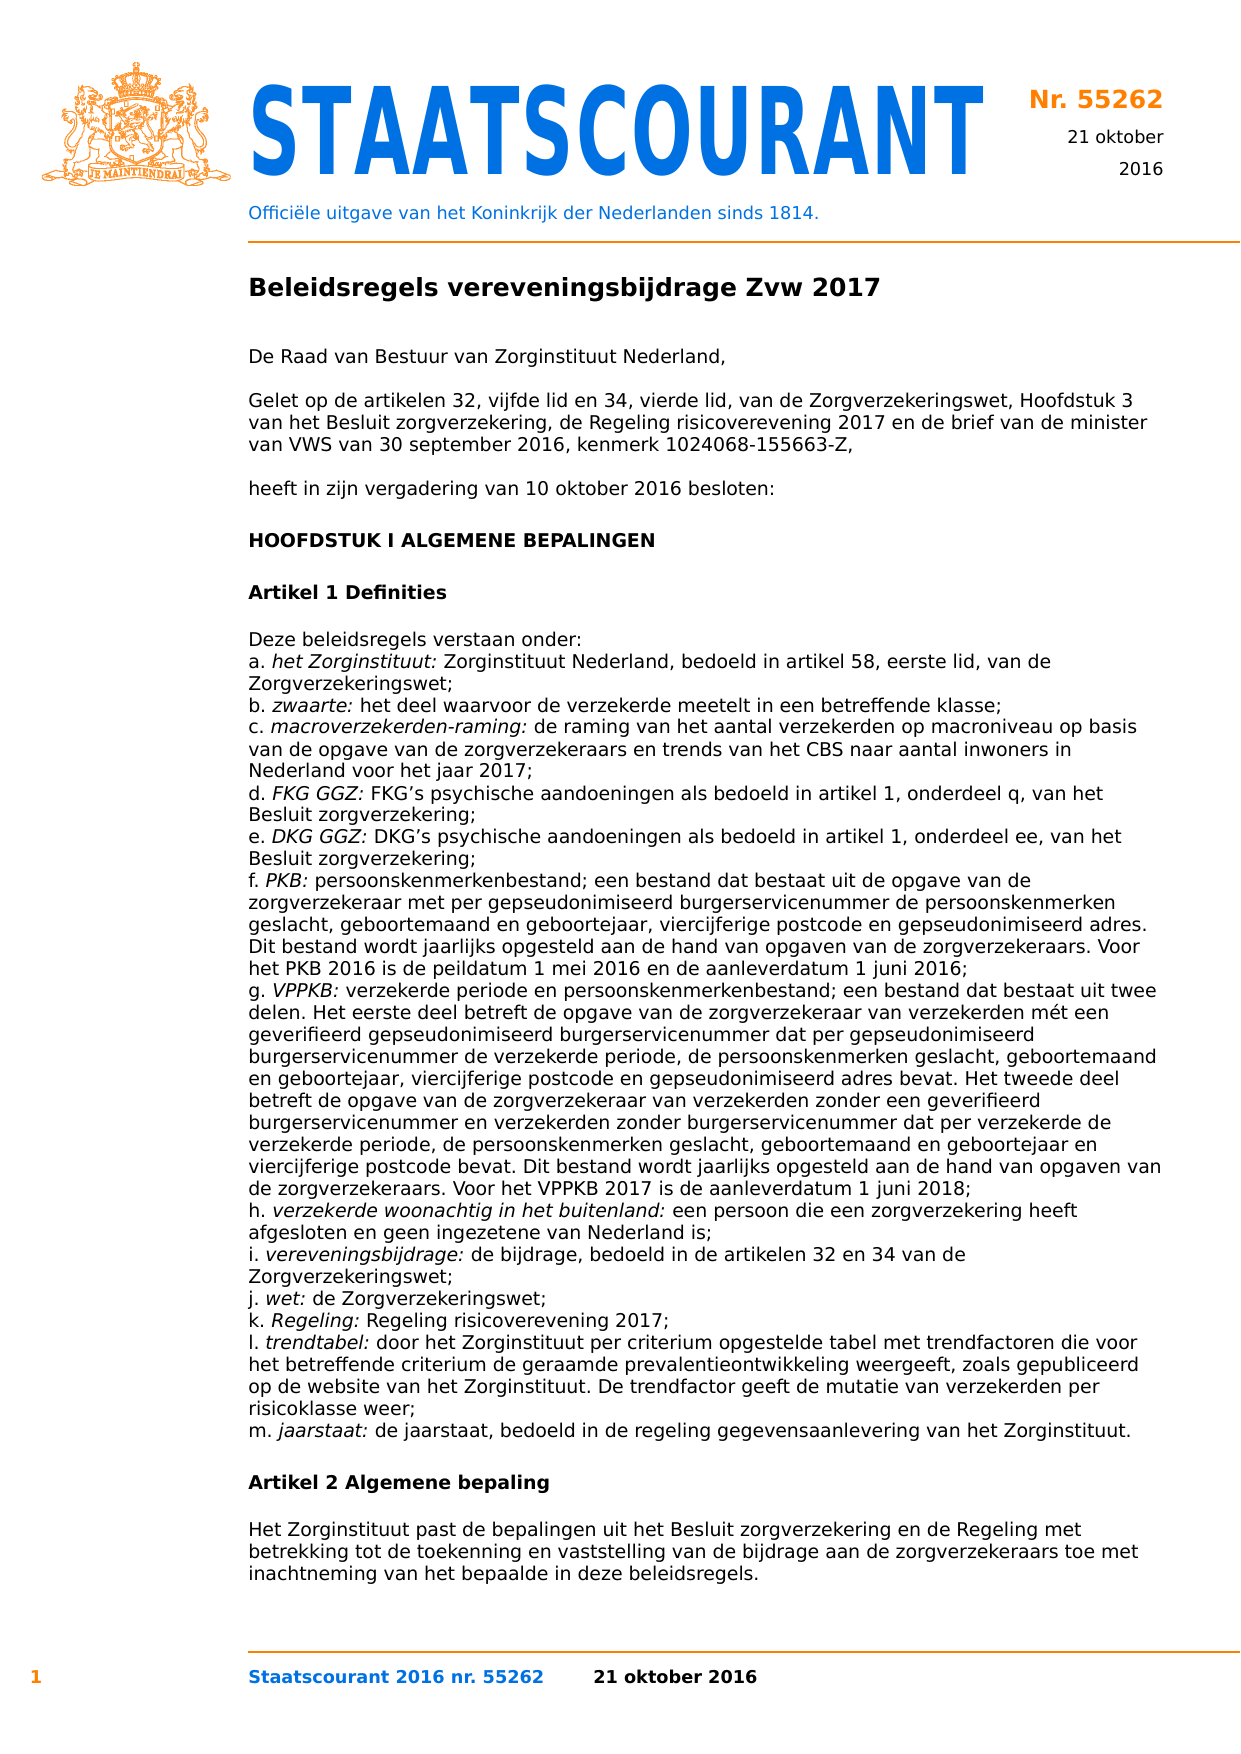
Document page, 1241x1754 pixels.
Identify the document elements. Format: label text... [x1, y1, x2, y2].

text i. vereveningsbijdrage: de bijdrage, bedoeld in de artikelen 32 en 34 van de Zorgverzekeringswet; [248, 1244, 1163, 1288]
table_header STAATSCOURANT [248, 62, 998, 203]
subtitle HOOFDSTUK I ALGEMENE BEPALINGEN [248, 529, 1163, 552]
text a. het Zorginstituut: Zorginstituut Nederland, bedoeld in artikel 58, eerste lid, van de Zorgverzekeringswet; [248, 651, 1163, 694]
table_cell Officiële uitgave van het Koninkrijk der Nederlanden sinds 1814. [248, 203, 1240, 241]
text l. trendtabel: door het Zorginstituut per criterium opgestelde tabel met trendfactoren die voor het betreffende criterium de geraamde prevalentieontwikkeling weergeeft, zoals gepubliceerd op de website van het Zorginstituut. De trendfactor geeft de mutatie van verzekerden per risicoklasse weer; [248, 1332, 1163, 1420]
text Het Zorginstituut past de bepalingen uit het Besluit zorgverzekering en de Regeling met betrekking tot de toekenning en vaststelling van de bijdrage aan de zorgverzekeraars toe met inachtneming van het bepaalde in deze beleidsregels. [248, 1519, 1163, 1585]
text De Raad van Bestuur van Zorginstituut Nederland, [248, 346, 1163, 368]
subtitle Artikel 2 Algemene bepaling [248, 1472, 1163, 1494]
subtitle Artikel 1 Definities [248, 582, 1163, 603]
text f. PKB: persoonskenmerkenbestand; een bestand dat bestaat uit de opgave van de zorgverzekeraar met per gepseudonimiseerd burgerservicenummer de persoonskenmerken geslacht, geboortemaand en geboortejaar, viercijferige postcode en gepseudonimiseerd adres. Dit bestand wordt jaarlijks opgesteld aan de hand van opgaven van de zorgverzekeraars. Voor het PKB 2016 is de peildatum 1 mei 2016 en de aanleverdatum 1 juni 2016; [248, 870, 1163, 980]
text Gelet op de artikelen 32, vijfde lid en 34, vierde lid, van de Zorgverzekeringswet, Hoofdstuk 3 van het Besluit zorgverzekering, de Regeling risicoverevening 2017 en de brief van de minister van VWS van 30 september 2016, kenmerk 1024068-155663-Z, [248, 390, 1163, 456]
picture [41, 62, 231, 186]
subtitle Beleidsregels vereveningsbijdrage Zvw 2017 [248, 273, 1163, 302]
text Deze beleidsregels verstaan onder: [248, 628, 1163, 651]
table_header Nr. 55262 [998, 62, 1240, 121]
text d. FKG GGZ: FKG’s psychische aandoeningen als bedoeld in artikel 1, onderdeel q, van het Besluit zorgverzekering; [248, 782, 1163, 826]
text j. wet: de Zorgverzekeringswet; [248, 1288, 1163, 1310]
text g. VPPKB: verzekerde periode en persoonskenmerkenbestand; een bestand dat bestaat uit twee delen. Het eerste deel betreft de opgave van de zorgverzekeraar van verzekerden mét een geverifieerd gepseudonimiseerd burgerservicenummer dat per gepseudonimiseerd burgerservicenummer de verzekerde periode, de persoonskenmerken geslacht, geboortemaand en geboortejaar, viercijferige postcode en gepseudonimiseerd adres bevat. Het tweede deel betreft de opgave van de zorgverzekeraar van verzekerden zonder een geverifieerd burgerservicenummer en verzekerden zonder burgerservicenummer dat per verzekerde de verzekerde periode, de persoonskenmerken geslacht, geboortemaand en geboortejaar en viercijferige postcode bevat. Dit bestand wordt jaarlijks opgesteld aan de hand van opgaven van de zorgverzekeraars. Voor het VPPKB 2017 is de aanleverdatum 1 juni 2018; [248, 980, 1163, 1200]
text m. jaarstaat: de jaarstaat, bedoeld in de regeling gegevensaanlevering van het Zorginstituut. [248, 1420, 1163, 1442]
table_cell 21 oktober [998, 121, 1240, 153]
text b. zwaarte: het deel waarvoor de verzekerde meetelt in een betreffende klasse; [248, 694, 1163, 716]
text h. verzekerde woonachtig in het buitenland: een persoon die een zorgverzekering heeft afgesloten en geen ingezetene van Nederland is; [248, 1200, 1163, 1244]
table_cell 2016 [998, 153, 1240, 203]
text k. Regeling: Regeling risicoverevening 2017; [248, 1310, 1163, 1332]
text e. DKG GGZ: DKG’s psychische aandoeningen als bedoeld in artikel 1, onderdeel ee, van het Besluit zorgverzekering; [248, 826, 1163, 870]
table_header [25, 62, 248, 241]
text heeft in zijn vergadering van 10 oktober 2016 besloten: [248, 478, 1163, 499]
text c. macroverzekerden-raming: de raming van het aantal verzekerden op macroniveau op basis van de opgave van de zorgverzekeraars en trends van het CBS naar aantal inwoners in Nederland voor het jaar 2017; [248, 716, 1163, 782]
